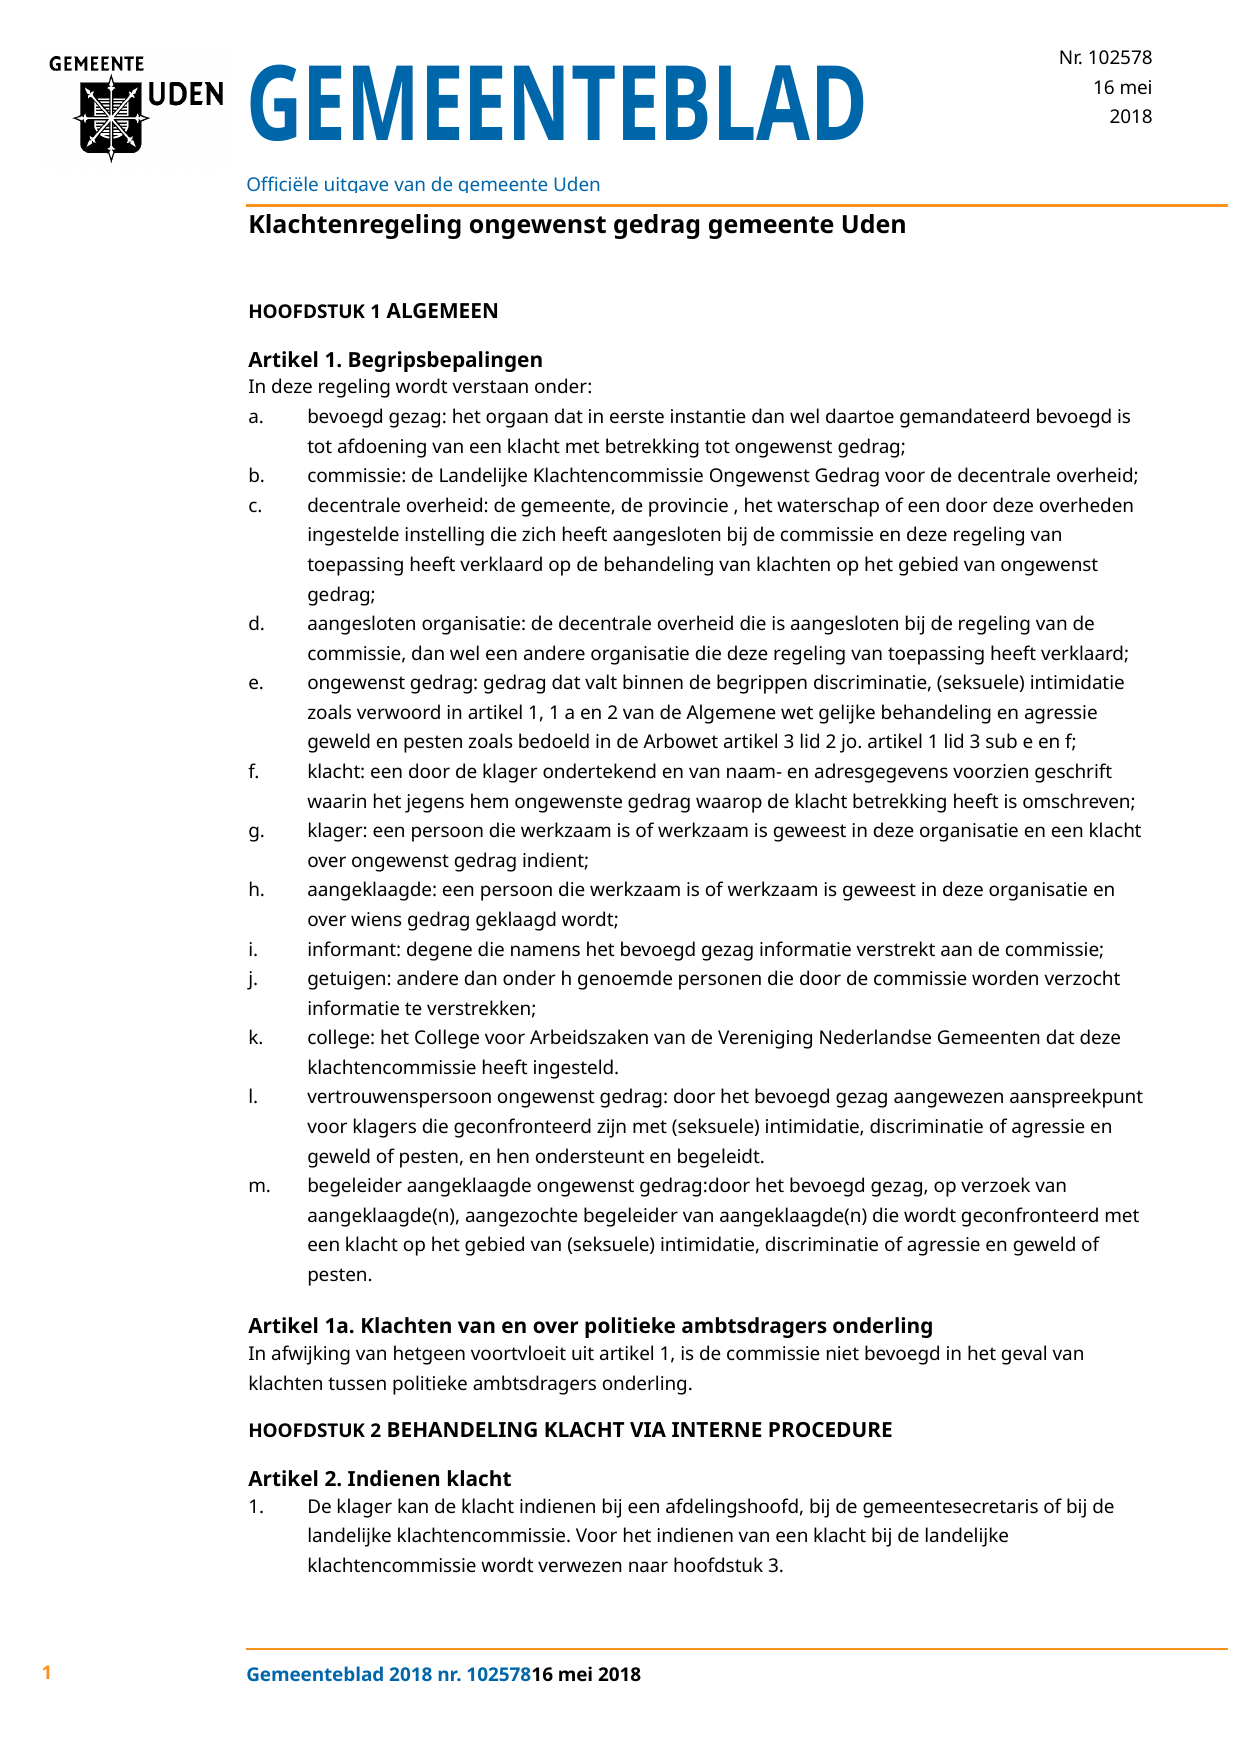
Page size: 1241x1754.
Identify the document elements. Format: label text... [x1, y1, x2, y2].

list informant: degene die namens het bevoegd gezag informatie verstrekt aan de commissie; [248, 936, 1152, 962]
list De klager kan de klacht indienen bij een afdelingshoofd, bij de gemeentesecretaris of bij de landelijke klachtencommissie. Voor het indienen van een klacht bij de landelijke klachtencommissie wordt verwezen naar hoofdstuk 3. [248, 1493, 1152, 1578]
text Artikel 2. Indienen klacht [248, 1464, 1152, 1493]
text In deze regeling wordt verstaan onder: [248, 374, 1152, 399]
list klacht: een door de klager ondertekend en van naam- en adresgegevens voorzien geschrift waarin het jegens hem ongewenste gedrag waarop de klacht betrekking heeft is omschreven; [248, 758, 1152, 814]
list commissie: de Landelijke Klachtencommissie Ongewenst Gedrag voor de decentrale overheid; [248, 462, 1152, 488]
list begeleider aangeklaagde ongewenst gedrag:door het bevoegd gezag, op verzoek van aangeklaagde(n), aangezochte begeleider van aangeklaagde(n) die wordt geconfronteerd met een klacht op het gebied van (seksuele) intimidatie, discriminatie of agressie en geweld of pesten. [248, 1172, 1152, 1287]
text In afwijking van hetgeen voortvloeit uit artikel 1, is de commissie niet bevoegd in het geval van klachten tussen politieke ambtsdragers onderling. [248, 1340, 1152, 1395]
list klager: een persoon die werkzaam is of werkzaam is geweest in deze organisatie en een klacht over ongewenst gedrag indient; [248, 817, 1152, 873]
list ongewenst gedrag: gedrag dat valt binnen de begrippen discriminatie, (seksuele) intimidatie zoals verwoord in artikel 1, 1 a en 2 van de Algemene wet gelijke behandeling en agressie geweld en pesten zoals bedoeld in de Arbowet artikel 3 lid 2 jo. artikel 1 lid 3 sub e en f; [248, 669, 1152, 754]
list college: het College voor Arbeidszaken van de Vereniging Nederlandse Gemeenten dat deze klachtencommissie heeft ingesteld. [248, 1024, 1152, 1080]
list getuigen: andere dan onder h genoemde personen die door de commissie worden verzocht informatie te verstrekken; [248, 965, 1152, 1021]
picture [41, 47, 231, 172]
list decentrale overheid: de gemeente, de provincie , het waterschap of een door deze overheden ingestelde instelling die zich heeft aangesloten bij de commissie en deze regeling van toepassing heeft verklaard op de behandeling van klachten op het gebied van ongewenst gedrag; [248, 492, 1152, 607]
list aangeklaagde: een persoon die werkzaam is of werkzaam is geweest in deze organisatie en over wiens gedrag geklaagd wordt; [248, 877, 1152, 932]
list bevoegd gezag: het orgaan dat in eerste instantie dan wel daartoe gemandateerd bevoegd is tot afdoening van een klacht met betrekking tot ongewenst gedrag; [248, 403, 1152, 459]
list vertrouwenspersoon ongewenst gedrag: door het bevoegd gezag aangewezen aanspreekpunt voor klagers die geconfronteerd zijn met (seksuele) intimidatie, discriminatie of agressie en geweld of pesten, en hen ondersteunt en begeleidt. [248, 1084, 1152, 1169]
list aangesloten organisatie: de decentrale overheid die is aangesloten bij de regeling van de commissie, dan wel een andere organisatie die deze regeling van toepassing heeft verklaard; [248, 610, 1152, 666]
text Klachtenregeling ongewenst gedrag gemeente Uden [248, 207, 1152, 241]
text Artikel 1. Begripsbepalingen [248, 345, 1152, 374]
text HOOFDSTUK 1 ALGEMEEN [248, 296, 1152, 324]
text Artikel 1a. Klachten van en over politieke ambtsdragers onderling [248, 1312, 1152, 1340]
text HOOFDSTUK 2 BEHANDELING KLACHT VIA INTERNE PROCEDURE [248, 1415, 1152, 1444]
